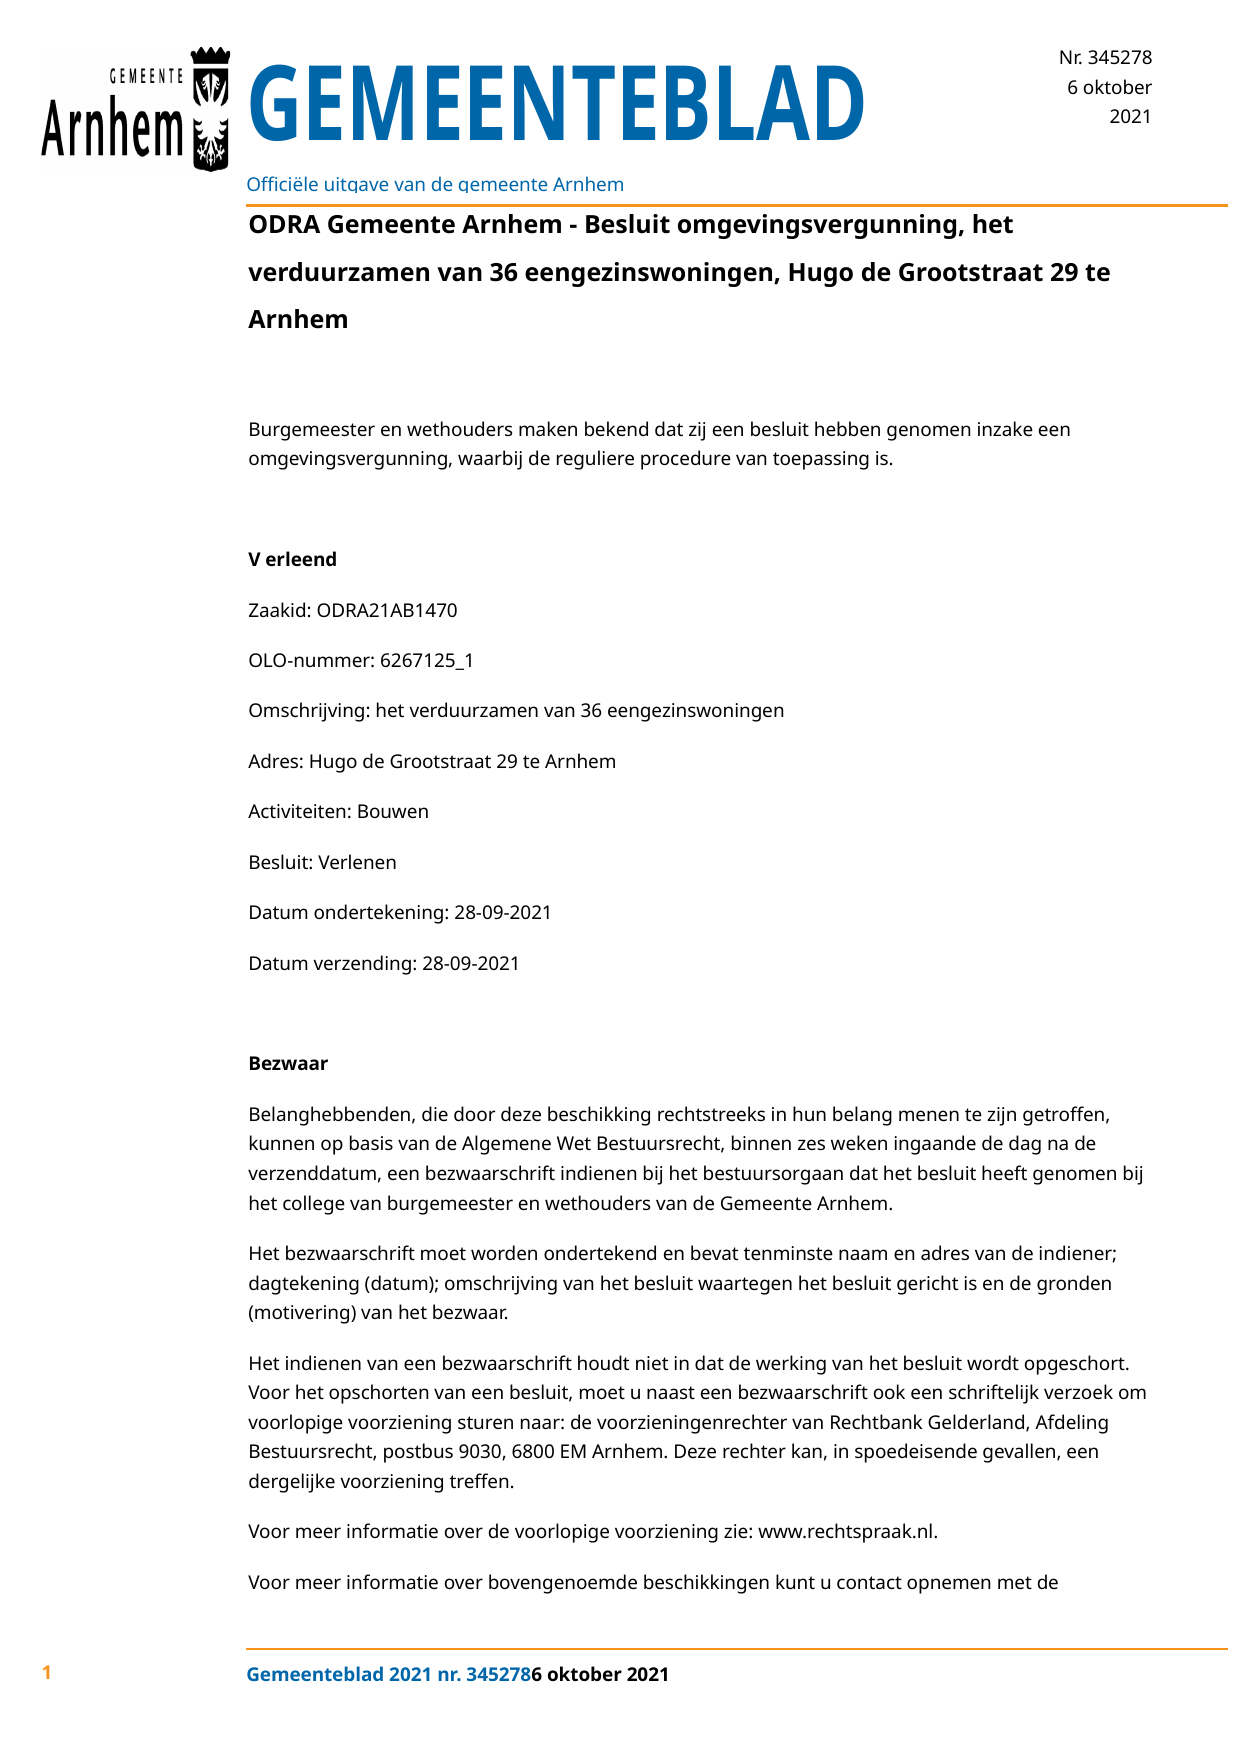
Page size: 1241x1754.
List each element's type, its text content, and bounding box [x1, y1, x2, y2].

text Activiteiten: Bouwen [248, 798, 1152, 824]
text ODRA Gemeente Arnhem - Besluit omgevingsvergunning, het verduurzamen van 36 eengezinswoningen, Hugo de Grootstraat 29 te Arnhem [248, 207, 1152, 336]
text OLO-nummer: 6267125_1 [248, 647, 1152, 673]
text Burgemeester en wethouders maken bekend dat zij een besluit hebben genomen inzake een omgevingsvergunning, waarbij de reguliere procedure van toepassing is. [248, 416, 1152, 471]
text Voor meer informatie over bovengenoemde beschikkingen kunt u contact opnemen met de [248, 1569, 1152, 1594]
text Datum ondertekening: 28-09-2021 [248, 899, 1152, 925]
text Belanghebbenden, die door deze beschikking rechtstreeks in hun belang menen te zijn getroffen, kunnen op basis van de Algemene Wet Bestuursrecht, binnen zes weken ingaande de dag na de verzenddatum, een bezwaarschrift indienen bij het bestuursorgaan dat het besluit heeft genomen bij het college van burgemeester en wethouders van de Gemeente Arnhem. [248, 1101, 1152, 1215]
text Het indienen van een bezwaarschrift houdt niet in dat de werking van het besluit wordt opgeschort. Voor het opschorten van een besluit, moet u naast een bezwaarschrift ook een schriftelijk verzoek om voorlopige voorziening sturen naar: de voorzieningenrechter van Rechtbank Gelderland, Afdeling Bestuursrecht, postbus 9030, 6800 EM Arnhem. Deze rechter kan, in spoedeisende gevallen, een dergelijke voorziening treffen. [248, 1350, 1152, 1494]
picture [41, 47, 231, 172]
text V erleend [248, 546, 1152, 572]
text Zaakid: ODRA21AB1470 [248, 597, 1152, 622]
text Omschrijving: het verduurzamen van 36 eengezinswoningen [248, 698, 1152, 723]
text Het bezwaarschrift moet worden ondertekend en bevat tenminste naam en adres van de indiener; dagtekening (datum); omschrijving van het besluit waartegen het besluit gericht is en de gronden (motivering) van het bezwaar. [248, 1240, 1152, 1325]
text Datum verzending: 28-09-2021 [248, 950, 1152, 975]
text Besluit: Verlenen [248, 849, 1152, 874]
text Voor meer informatie over de voorlopige voorziening zie: www.rechtspraak.nl. [248, 1518, 1152, 1544]
text Adres: Hugo de Grootstraat 29 te Arnhem [248, 748, 1152, 774]
text Bezwaar [248, 1051, 1152, 1076]
